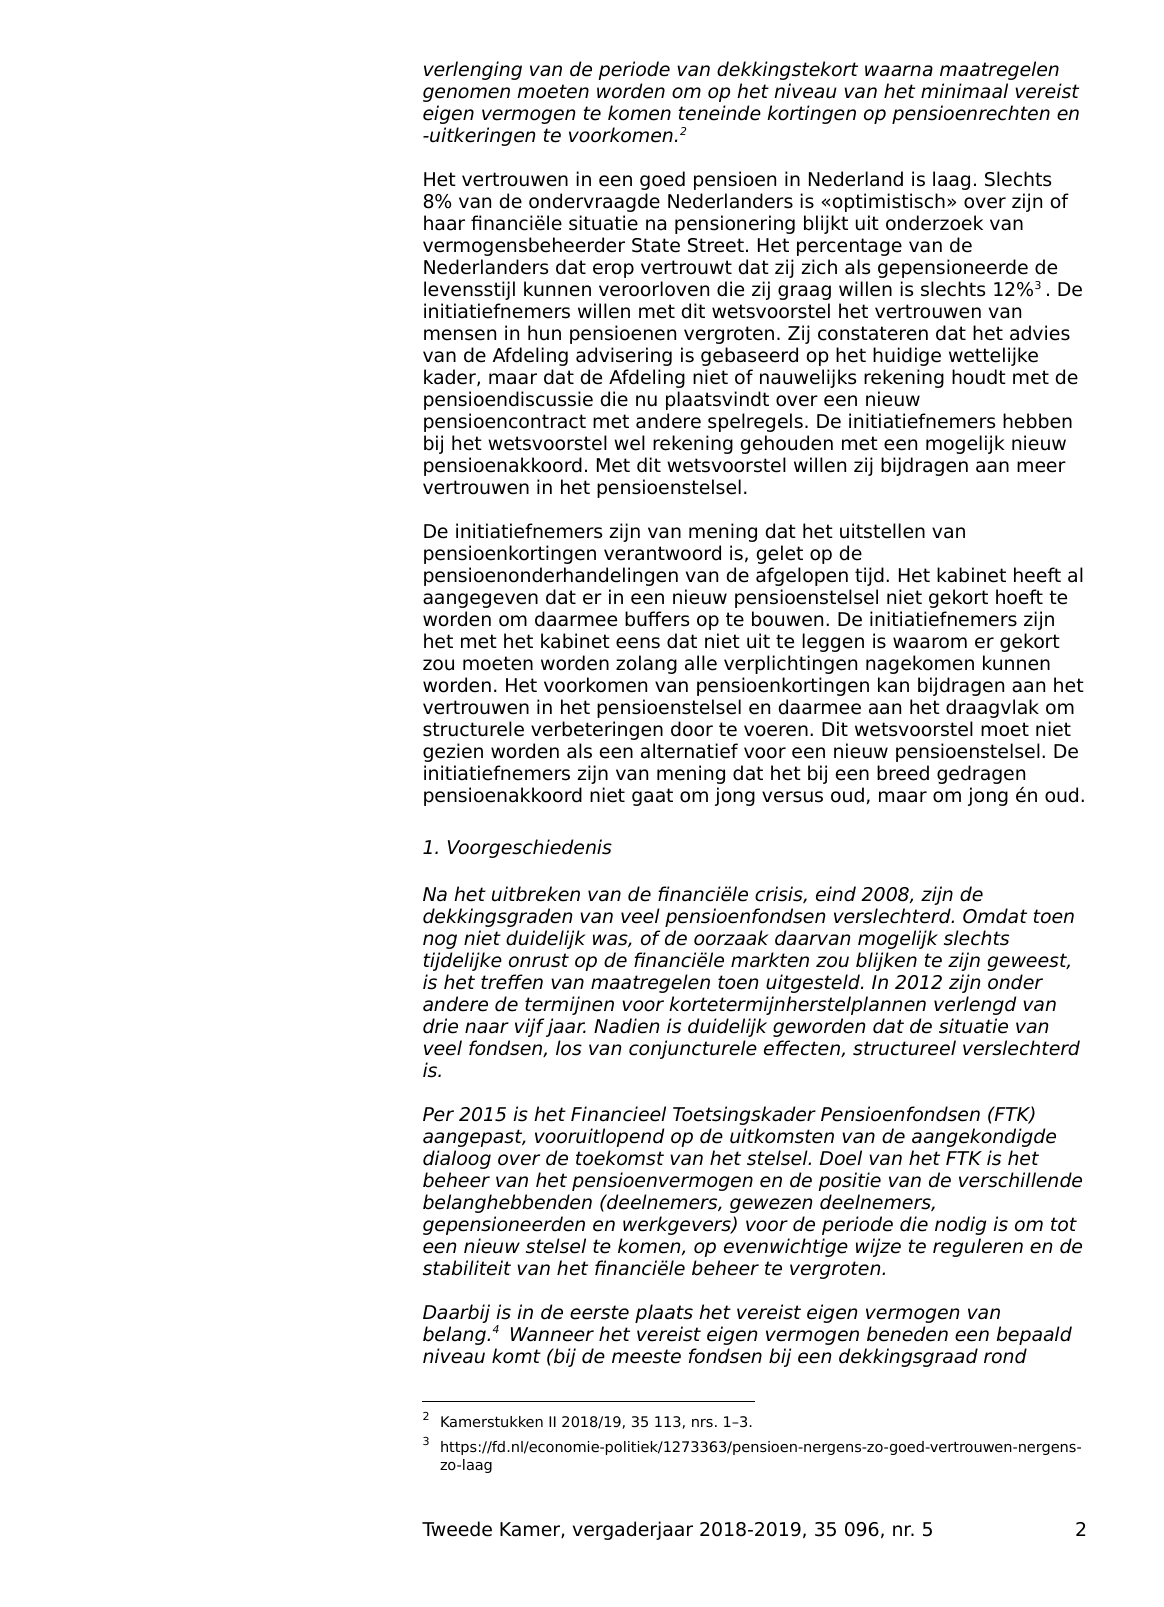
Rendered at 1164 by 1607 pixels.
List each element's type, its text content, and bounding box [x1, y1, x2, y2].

text Het vertrouwen in een goed pensioen in Nederland is laag. Slechts 8% van de ondervraagde Nederlanders is «optimistisch» over zijn of haar financiële situatie na pensionering blijkt uit onderzoek van vermogensbeheerder State Street. Het percentage van de Nederlanders dat erop vertrouwt dat zij zich als gepensioneerde de levensstijl kunnen veroorloven die zij graag willen is slechts 12%. De initiatiefnemers willen met dit wetsvoorstel het vertrouwen van mensen in hun pensioenen vergroten. Zij constateren dat het advies van de Afdeling advisering is gebaseerd op het huidige wettelijke kader, maar dat de Afdeling niet of nauwelijks rekening houdt met de pensioendiscussie die nu plaatsvindt over een nieuw pensioencontract met andere spelregels. De initiatiefnemers hebben bij het wetsvoorstel wel rekening gehouden met een mogelijk nieuw pensioenakkoord. Met dit wetsvoorstel willen zij bijdragen aan meer vertrouwen in het pensioenstelsel. [422, 169, 1087, 499]
text Kamerstukken II 2018/19, 35 113, nrs. 1–3. [422, 1410, 1087, 1432]
text Na het uitbreken van de financiële crisis, eind 2008, zijn de dekkingsgraden van veel pensioenfondsen verslechterd. Omdat toen nog niet duidelijk was, of de oorzaak daarvan mogelijk slechts tijdelijke onrust op de financiële markten zou blijken te zijn geweest, is het treffen van maatregelen toen uitgesteld. In 2012 zijn onder andere de termijnen voor kortetermijnherstelplannen verlengd van drie naar vijf jaar. Nadien is duidelijk geworden dat de situatie van veel fondsen, los van conjuncturele effecten, structureel verslechterd is. [422, 884, 1087, 1082]
text https://fd.nl/economie-politiek/1273363/pensioen-nergens-zo-goed-vertrouwen-nergens-zo-laag [422, 1435, 1087, 1474]
text verlenging van de periode van dekkingstekort waarna maatregelen genomen moeten worden om op het niveau van het minimaal vereist eigen vermogen te komen teneinde kortingen op pensioenrechten en -uitkeringen te voorkomen. [422, 59, 1087, 147]
text Daarbij is in de eerste plaats het vereist eigen vermogen van belang. Wanneer het vereist eigen vermogen beneden een bepaald niveau komt (bij de meeste fondsen bij een dekkingsgraad rond [422, 1302, 1087, 1368]
subtitle 1. Voorgeschiedenis [422, 837, 1087, 859]
text Per 2015 is het Financieel Toetsingskader Pensioenfondsen (FTK) aangepast, vooruitlopend op de uitkomsten van de aangekondigde dialoog over de toekomst van het stelsel. Doel van het FTK is het beheer van het pensioenvermogen en de positie van de verschillende belanghebbenden (deelnemers, gewezen deelnemers, gepensioneerden en werkgevers) voor de periode die nodig is om tot een nieuw stelsel te komen, op evenwichtige wijze te reguleren en de stabiliteit van het financiële beheer te vergroten. [422, 1104, 1087, 1279]
text De initiatiefnemers zijn van mening dat het uitstellen van pensioenkortingen verantwoord is, gelet op de pensioenonderhandelingen van de afgelopen tijd. Het kabinet heeft al aangegeven dat er in een nieuw pensioenstelsel niet gekort hoeft te worden om daarmee buffers op te bouwen. De initiatiefnemers zijn het met het kabinet eens dat niet uit te leggen is waarom er gekort zou moeten worden zolang alle verplichtingen nagekomen kunnen worden. Het voorkomen van pensioenkortingen kan bijdragen aan het vertrouwen in het pensioenstelsel en daarmee aan het draagvlak om structurele verbeteringen door te voeren. Dit wetsvoorstel moet niet gezien worden als een alternatief voor een nieuw pensioenstelsel. De initiatiefnemers zijn van mening dat het bij een breed gedragen pensioenakkoord niet gaat om jong versus oud, maar om jong én oud. [422, 521, 1087, 807]
